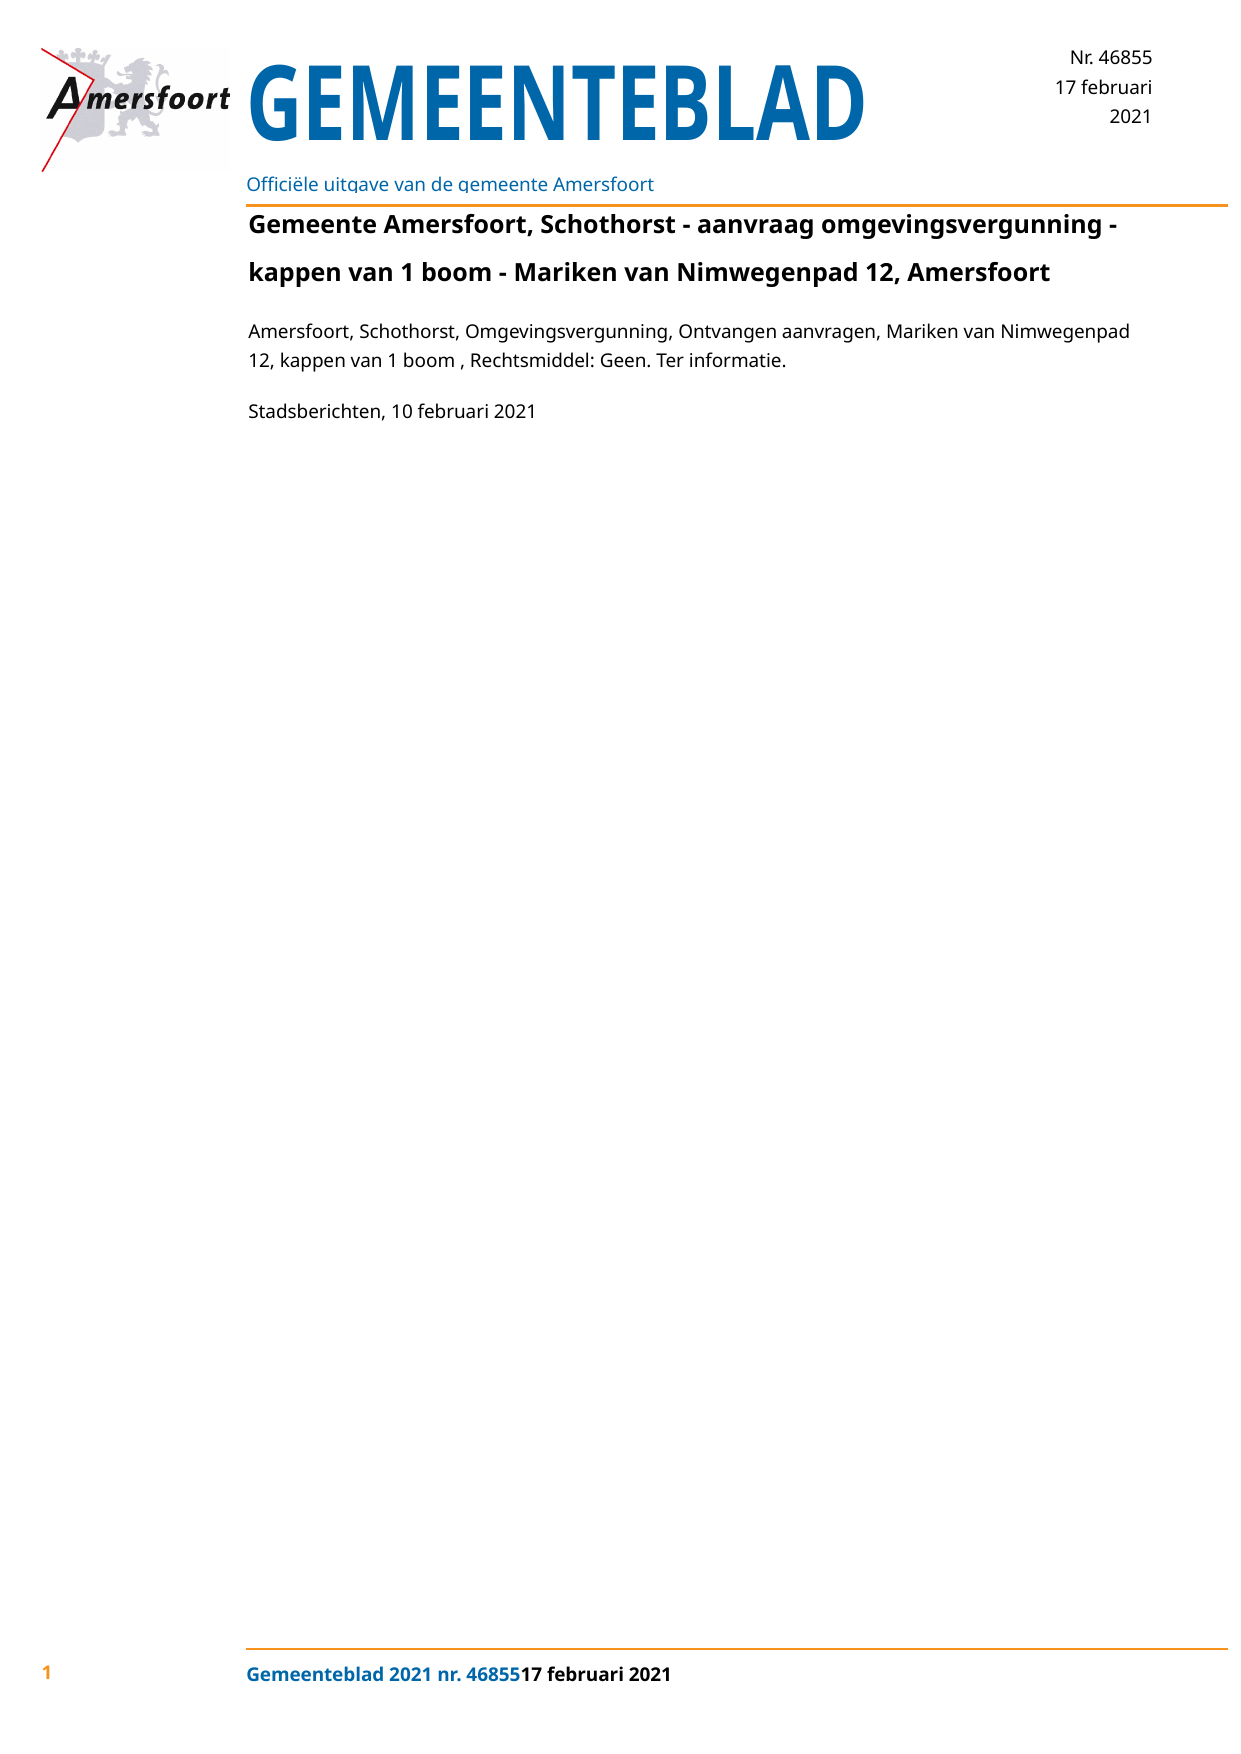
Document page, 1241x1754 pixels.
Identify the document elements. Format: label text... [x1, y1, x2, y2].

text Stadsberichten, 10 februari 2021 [248, 398, 1152, 424]
picture [41, 47, 231, 172]
text Amersfoort, Schothorst, Omgevingsvergunning, Ontvangen aanvragen, Mariken van Nimwegenpad 12, kappen van 1 boom , Rechtsmiddel: Geen. Ter informatie. [248, 318, 1152, 373]
text Gemeente Amersfoort, Schothorst - aanvraag omgevingsvergunning - kappen van 1 boom - Mariken van Nimwegenpad 12, Amersfoort [248, 207, 1152, 288]
